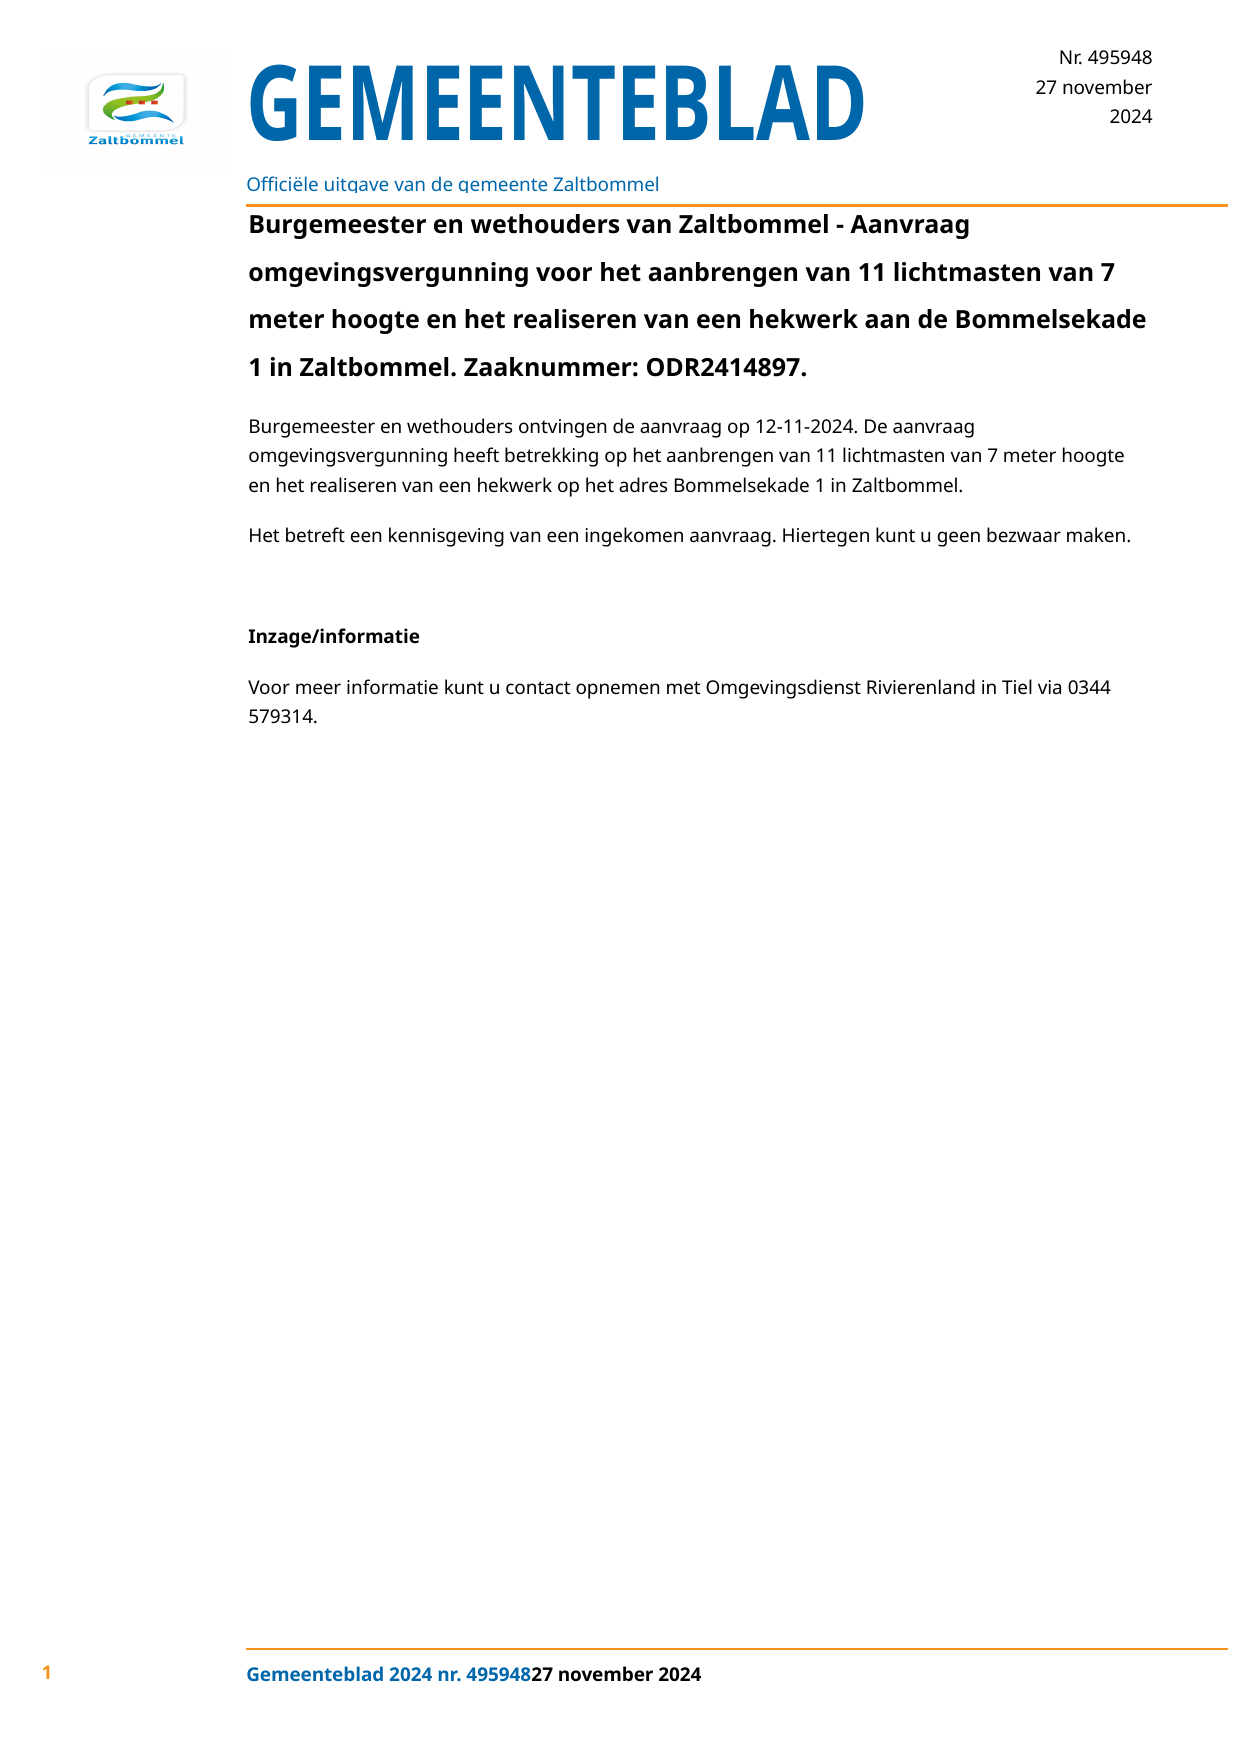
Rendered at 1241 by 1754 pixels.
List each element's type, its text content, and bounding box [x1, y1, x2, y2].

text Burgemeester en wethouders ontvingen de aanvraag op 12-11-2024. De aanvraag omgevingsvergunning heeft betrekking op het aanbrengen van 11 lichtmasten van 7 meter hoogte en het realiseren van een hekwerk op het adres Bommelsekade 1 in Zaltbommel. [248, 413, 1152, 498]
text Het betreft een kennisgeving van een ingekomen aanvraag. Hiertegen kunt u geen bezwaar maken. [248, 523, 1152, 548]
text Inzage/informatie [248, 623, 1152, 649]
picture [41, 47, 231, 172]
text Burgemeester en wethouders van Zaltbommel - Aanvraag omgevingsvergunning voor het aanbrengen van 11 lichtmasten van 7 meter hoogte en het realiseren van een hekwerk aan de Bommelsekade 1 in Zaltbommel. Zaaknummer: ODR2414897. [248, 207, 1152, 384]
text Voor meer informatie kunt u contact opnemen met Omgevingsdienst Rivierenland in Tiel via 0344 579314. [248, 674, 1152, 729]
